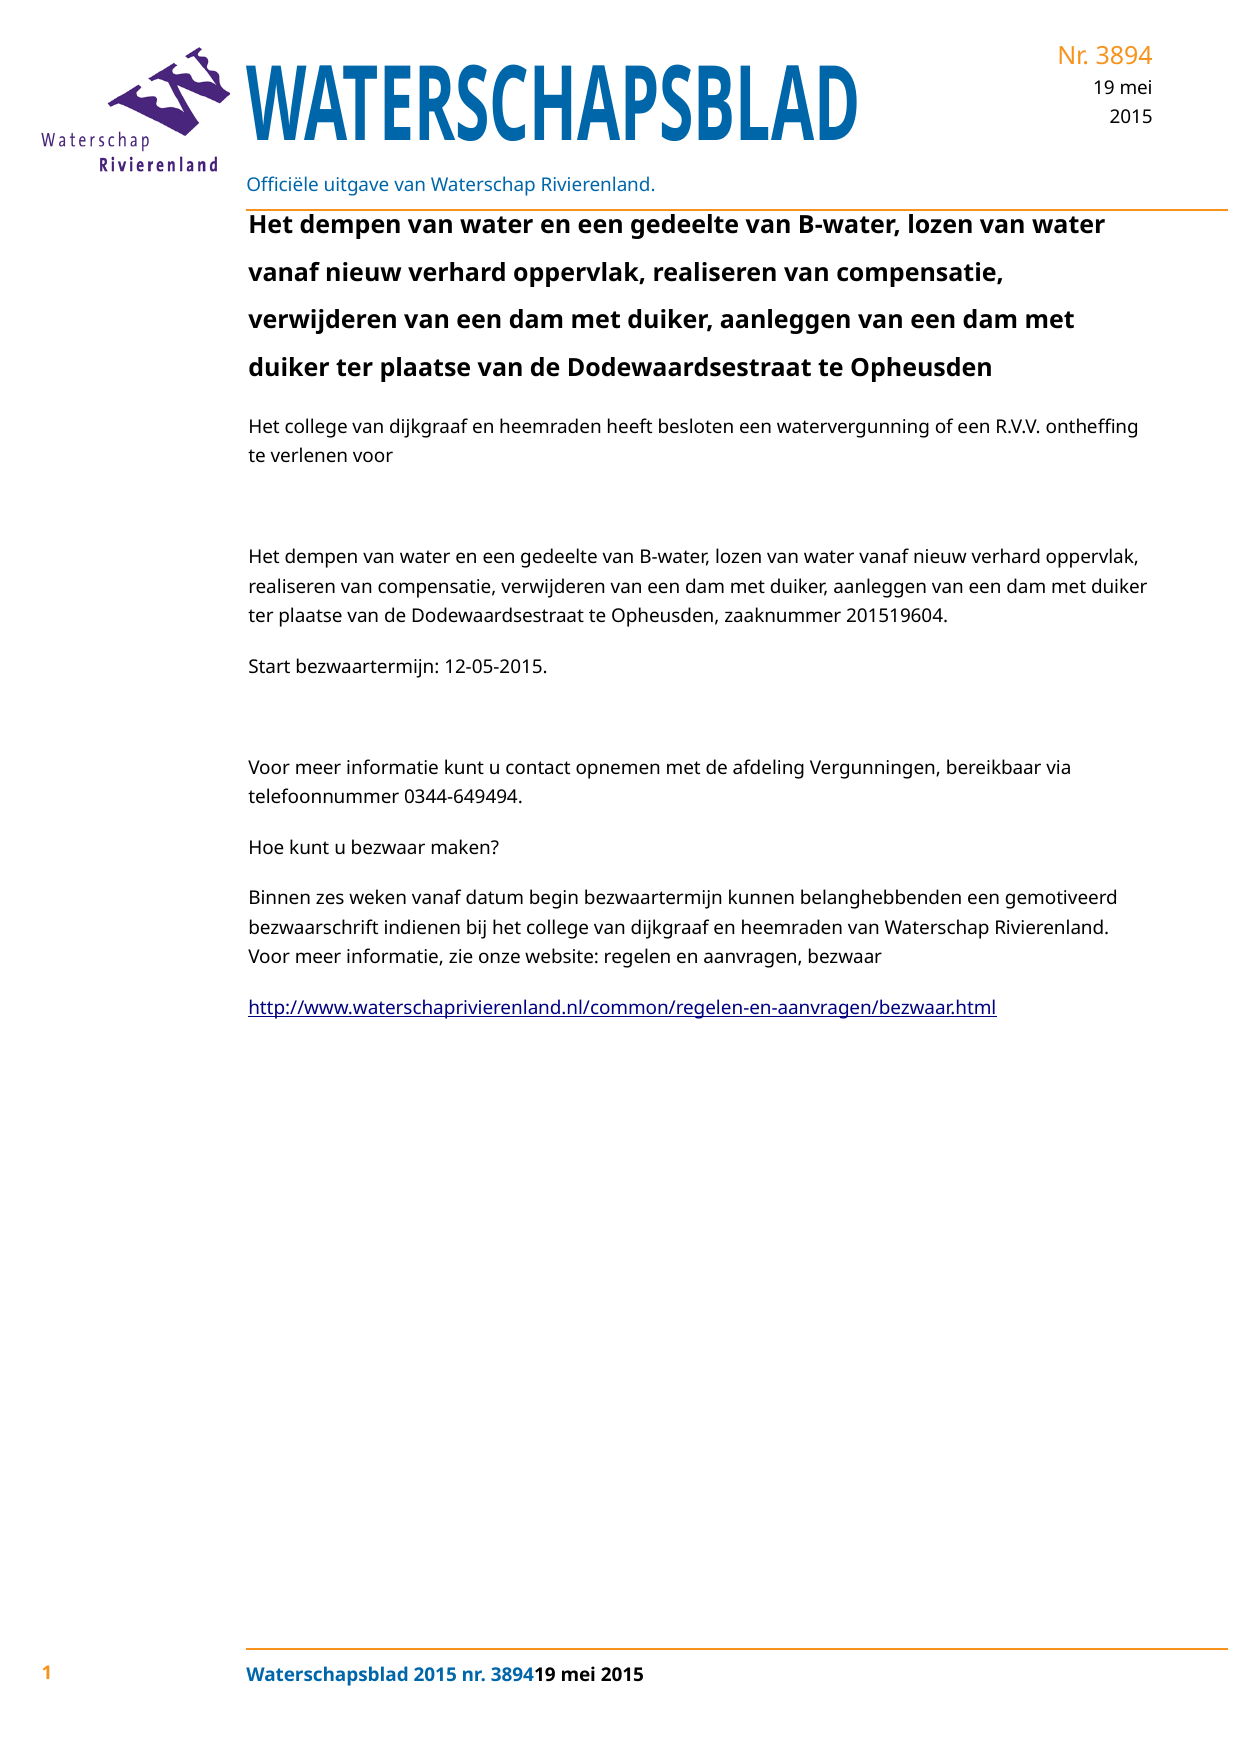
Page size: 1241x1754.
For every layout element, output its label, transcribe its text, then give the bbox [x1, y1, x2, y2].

text Start bezwaartermijn: 12-05-2015. [248, 653, 1152, 679]
text Het dempen van water en een gedeelte van B-water, lozen van water vanaf nieuw verhard oppervlak, realiseren van compensatie, verwijderen van een dam met duiker, aanleggen van een dam met duiker ter plaatse van de Dodewaardsestraat te Opheusden [248, 211, 1152, 384]
text Het college van dijkgraaf en heemraden heeft besloten een watervergunning of een R.V.V. ontheffing te verlenen voor [248, 413, 1152, 468]
text Het dempen van water en een gedeelte van B-water, lozen van water vanaf nieuw verhard oppervlak, realiseren van compensatie, verwijderen van een dam met duiker, aanleggen van een dam met duiker ter plaatse van de Dodewaardsestraat te Opheusden, zaaknummer 201519604. [248, 543, 1152, 628]
text Binnen zes weken vanaf datum begin bezwaartermijn kunnen belanghebbenden een gemotiveerd bezwaarschrift indienen bij het college van dijkgraaf en heemraden van Waterschap Rivierenland. Voor meer informatie, zie onze website: regelen en aanvragen, bezwaar [248, 884, 1152, 969]
text Hoe kunt u bezwaar maken? [248, 834, 1152, 860]
text Voor meer informatie kunt u contact opnemen met de afdeling Vergunningen, bereikbaar via telefoonnummer 0344-649494. [248, 754, 1152, 809]
text http://www.waterschaprivierenland.nl/common/regelen-en-aanvragen/bezwaar.html [248, 994, 1152, 1020]
picture [41, 47, 231, 172]
